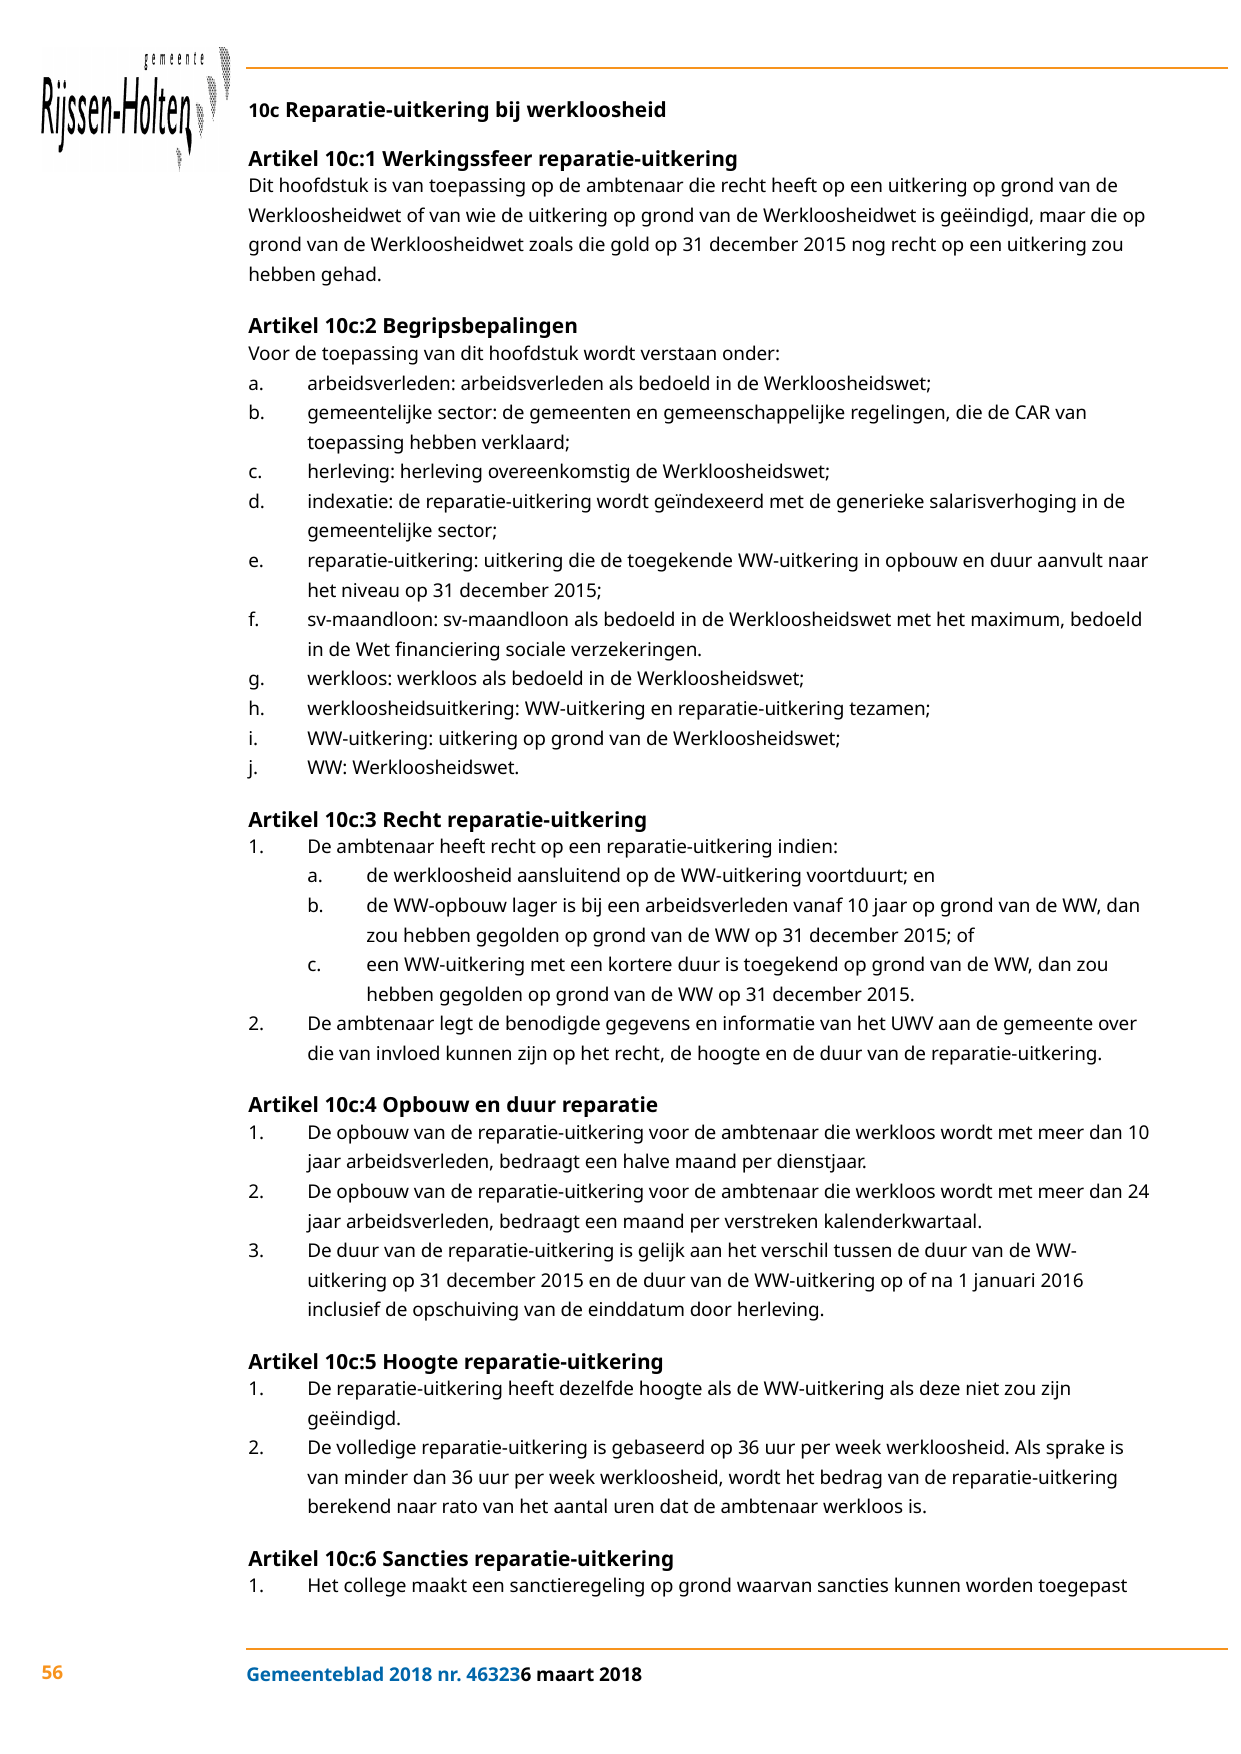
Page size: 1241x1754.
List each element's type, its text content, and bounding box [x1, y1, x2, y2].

list De opbouw van de reparatie-uitkering voor de ambtenaar die werkloos wordt met meer dan 24 jaar arbeidsverleden, bedraagt een maand per verstreken kalenderkwartaal. [248, 1178, 1152, 1233]
list Het college maakt een sanctieregeling op grond waarvan sancties kunnen worden toegepast [248, 1573, 1152, 1598]
list De volledige reparatie-uitkering is gebaseerd op 36 uur per week werkloosheid. Als sprake is van minder dan 36 uur per week werkloosheid, wordt het bedrag van de reparatie-uitkering berekend naar rato van het aantal uren dat de ambtenaar werkloos is. [248, 1434, 1152, 1519]
list de werkloosheid aansluitend op de WW-uitkering voortduurt; en [307, 863, 1152, 888]
list sv-maandloon: sv-maandloon als bedoeld in de Werkloosheidswet met het maximum, bedoeld in de Wet financiering sociale verzekeringen. [248, 606, 1152, 662]
list WW-uitkering: uitkering op grond van de Werkloosheidswet; [248, 725, 1152, 750]
list indexatie: de reparatie-uitkering wordt geïndexeerd met de generieke salarisverhoging in de gemeentelijke sector; [248, 488, 1152, 543]
list De duur van de reparatie-uitkering is gelijk aan het verschil tussen de duur van de WW-uitkering op 31 december 2015 en de duur van de WW-uitkering op of na 1 januari 2016 inclusief de opschuiving van de einddatum door herleving. [248, 1237, 1152, 1322]
list De reparatie-uitkering heeft dezelfde hoogte als de WW-uitkering als deze niet zou zijn geëindigd. [248, 1375, 1152, 1431]
text Artikel 10c:6 Sancties reparatie-uitkering [248, 1544, 1152, 1573]
text Voor de toepassing van dit hoofdstuk wordt verstaan onder: [248, 340, 1152, 366]
list De ambtenaar heeft recht op een reparatie-uitkering indien: [248, 833, 1152, 859]
list werkloosheidsuitkering: WW-uitkering en reparatie-uitkering tezamen; [248, 695, 1152, 721]
list De ambtenaar legt de benodigde gegevens en informatie van het UWV aan de gemeente over die van invloed kunnen zijn op het recht, de hoogte en de duur van de reparatie-uitkering. [248, 1011, 1152, 1066]
list gemeentelijke sector: de gemeenten en gemeenschappelijke regelingen, die de CAR van toepassing hebben verklaard; [248, 399, 1152, 454]
list werkloos: werkloos als bedoeld in de Werkloosheidswet; [248, 666, 1152, 691]
list De opbouw van de reparatie-uitkering voor de ambtenaar die werkloos wordt met meer dan 10 jaar arbeidsverleden, bedraagt een halve maand per dienstjaar. [248, 1119, 1152, 1174]
text Artikel 10c:4 Opbouw en duur reparatie [248, 1091, 1152, 1119]
text 10c Reparatie-uitkering bij werkloosheid [248, 95, 1152, 123]
list reparatie-uitkering: uitkering die de toegekende WW-uitkering in opbouw en duur aanvult naar het niveau op 31 december 2015; [248, 547, 1152, 602]
text Artikel 10c:3 Recht reparatie-uitkering [248, 805, 1152, 833]
list arbeidsverleden: arbeidsverleden als bedoeld in de Werkloosheidswet; [248, 370, 1152, 395]
list een WW-uitkering met een kortere duur is toegekend op grond van de WW, dan zou hebben gegolden op grond van de WW op 31 december 2015. [307, 951, 1152, 1007]
list herleving: herleving overeenkomstig de Werkloosheidswet; [248, 458, 1152, 484]
list de WW-opbouw lager is bij een arbeidsverleden vanaf 10 jaar op grond van de WW, dan zou hebben gegolden op grond van de WW op 31 december 2015; of [307, 892, 1152, 948]
text Artikel 10c:2 Begripsbepalingen [248, 312, 1152, 340]
text Artikel 10c:5 Hoogte reparatie-uitkering [248, 1347, 1152, 1375]
text Dit hoofdstuk is van toepassing op de ambtenaar die recht heeft op een uitkering op grond van de Werkloosheidwet of van wie de uitkering op grond van de Werkloosheidwet is geëindigd, maar die op grond van de Werkloosheidwet zoals die gold op 31 december 2015 nog recht op een uitkering zou hebben gehad. [248, 172, 1152, 287]
list WW: Werkloosheidswet. [248, 754, 1152, 780]
text Artikel 10c:1 Werkingssfeer reparatie-uitkering [248, 144, 1152, 172]
picture [41, 47, 231, 172]
